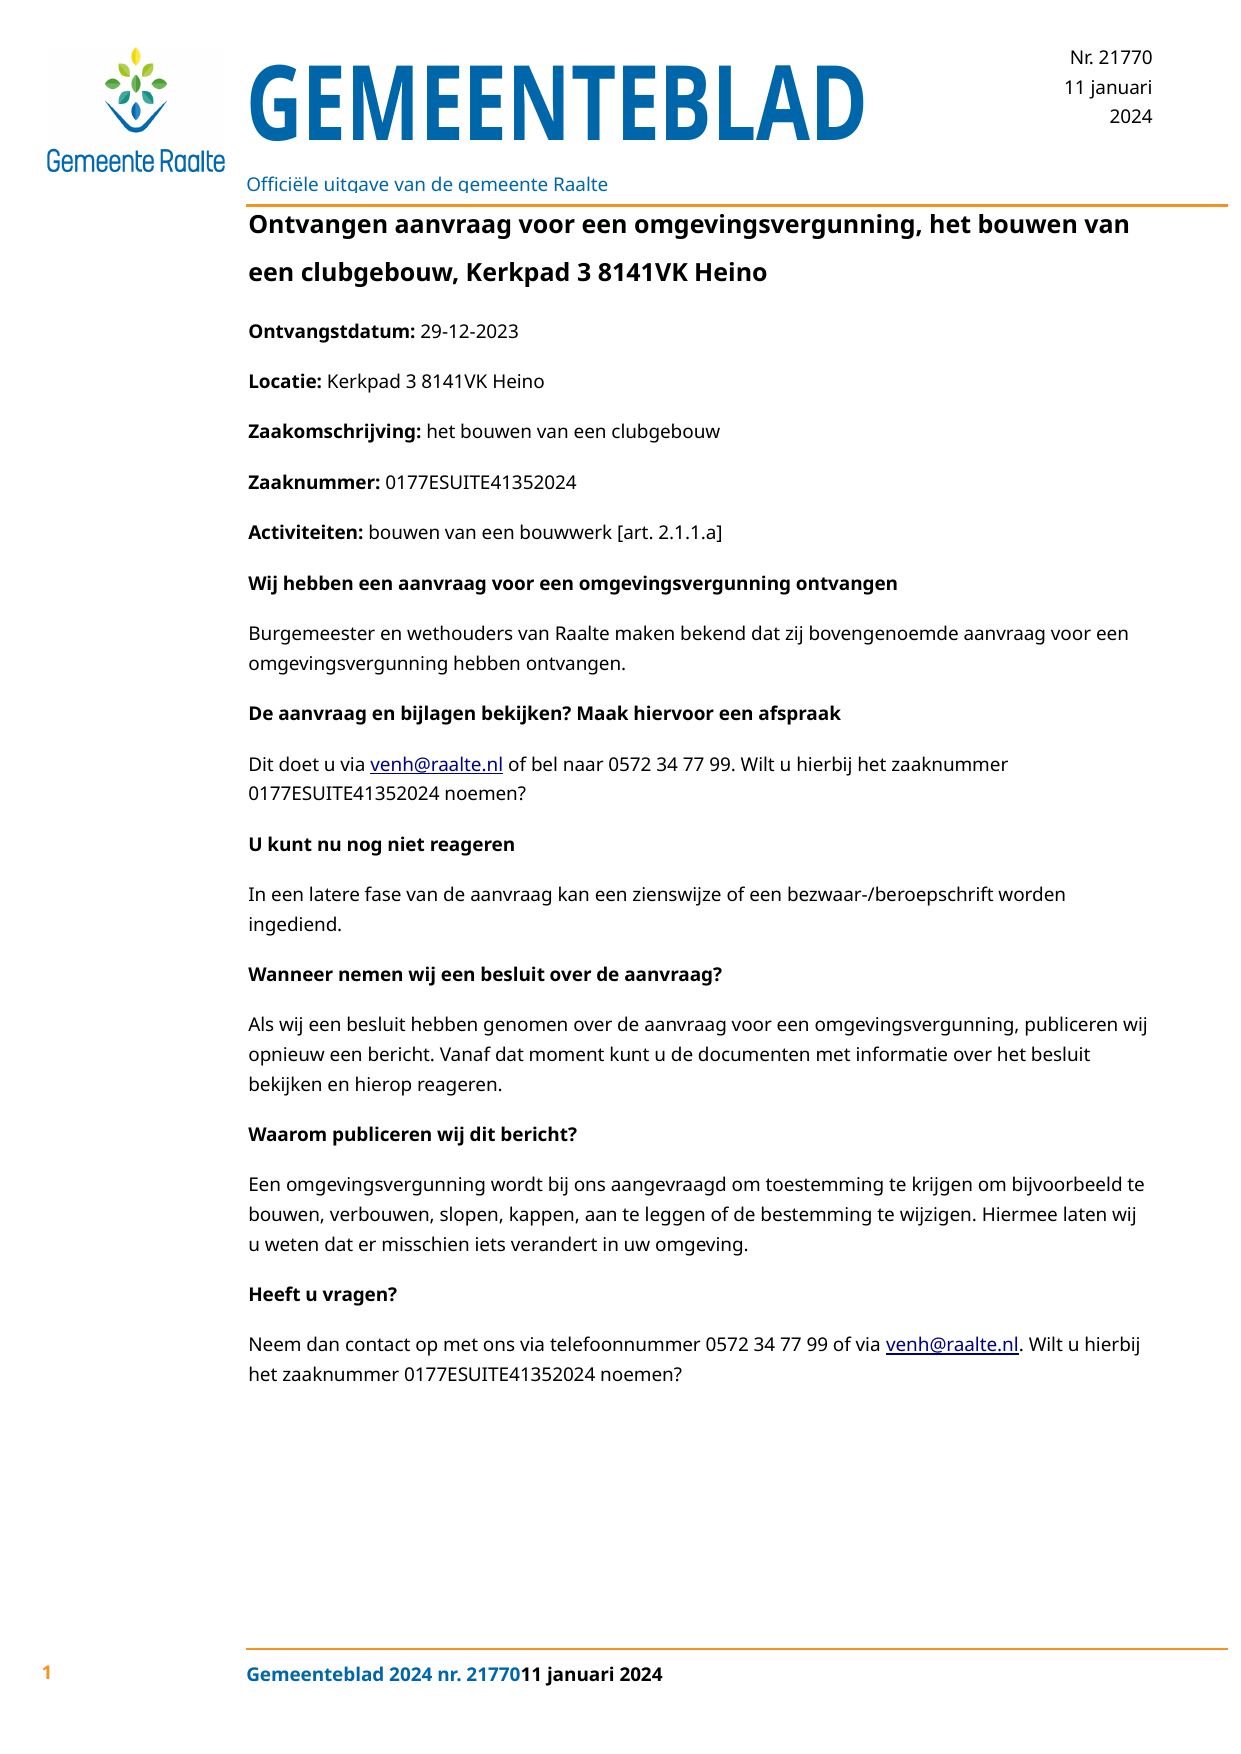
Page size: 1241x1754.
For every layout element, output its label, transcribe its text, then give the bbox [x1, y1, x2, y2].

text U kunt nu nog niet reageren [248, 831, 1152, 857]
text Heeft u vragen? [248, 1281, 1152, 1307]
picture [41, 47, 231, 172]
text Burgemeester en wethouders van Raalte maken bekend dat zij bovengenoemde aanvraag voor een omgevingsvergunning hebben ontvangen. [248, 620, 1152, 676]
text Waarom publiceren wij dit bericht? [248, 1121, 1152, 1147]
text Zaaknummer: 0177ESUITE41352024 [248, 469, 1152, 495]
text Als wij een besluit hebben genomen over de aanvraag voor een omgevingsvergunning, publiceren wij opnieuw een bericht. Vanaf dat moment kunt u de documenten met informatie over het besluit bekijken en hierop reageren. [248, 1012, 1152, 1097]
text Ontvangen aanvraag voor een omgevingsvergunning, het bouwen van een clubgebouw, Kerkpad 3 8141VK Heino [248, 207, 1152, 288]
text Zaakomschrijving: het bouwen van een clubgebouw [248, 419, 1152, 444]
text Locatie: Kerkpad 3 8141VK Heino [248, 368, 1152, 394]
text Ontvangstdatum: 29-12-2023 [248, 318, 1152, 344]
text In een latere fase van de aanvraag kan een zienswijze of een bezwaar-/beroepschrift worden ingediend. [248, 881, 1152, 937]
text Activiteiten: bouwen van een bouwwerk [art. 2.1.1.a] [248, 519, 1152, 545]
text Wij hebben een aanvraag voor een omgevingsvergunning ontvangen [248, 570, 1152, 596]
text Neem dan contact op met ons via telefoonnummer 0572 34 77 99 of via venh@raalte.nl. Wilt u hierbij het zaaknummer 0177ESUITE41352024 noemen? [248, 1332, 1152, 1387]
text Wanneer nemen wij een besluit over de aanvraag? [248, 961, 1152, 987]
text Dit doet u via venh@raalte.nl of bel naar 0572 34 77 99. Wilt u hierbij het zaaknummer 0177ESUITE41352024 noemen? [248, 751, 1152, 806]
text De aanvraag en bijlagen bekijken? Maak hiervoor een afspraak [248, 700, 1152, 726]
text Een omgevingsvergunning wordt bij ons aangevraagd om toestemming te krijgen om bijvoorbeeld te bouwen, verbouwen, slopen, kappen, aan te leggen of de bestemming te wijzigen. Hiermee laten wij u weten dat er misschien iets verandert in uw omgeving. [248, 1172, 1152, 1257]
